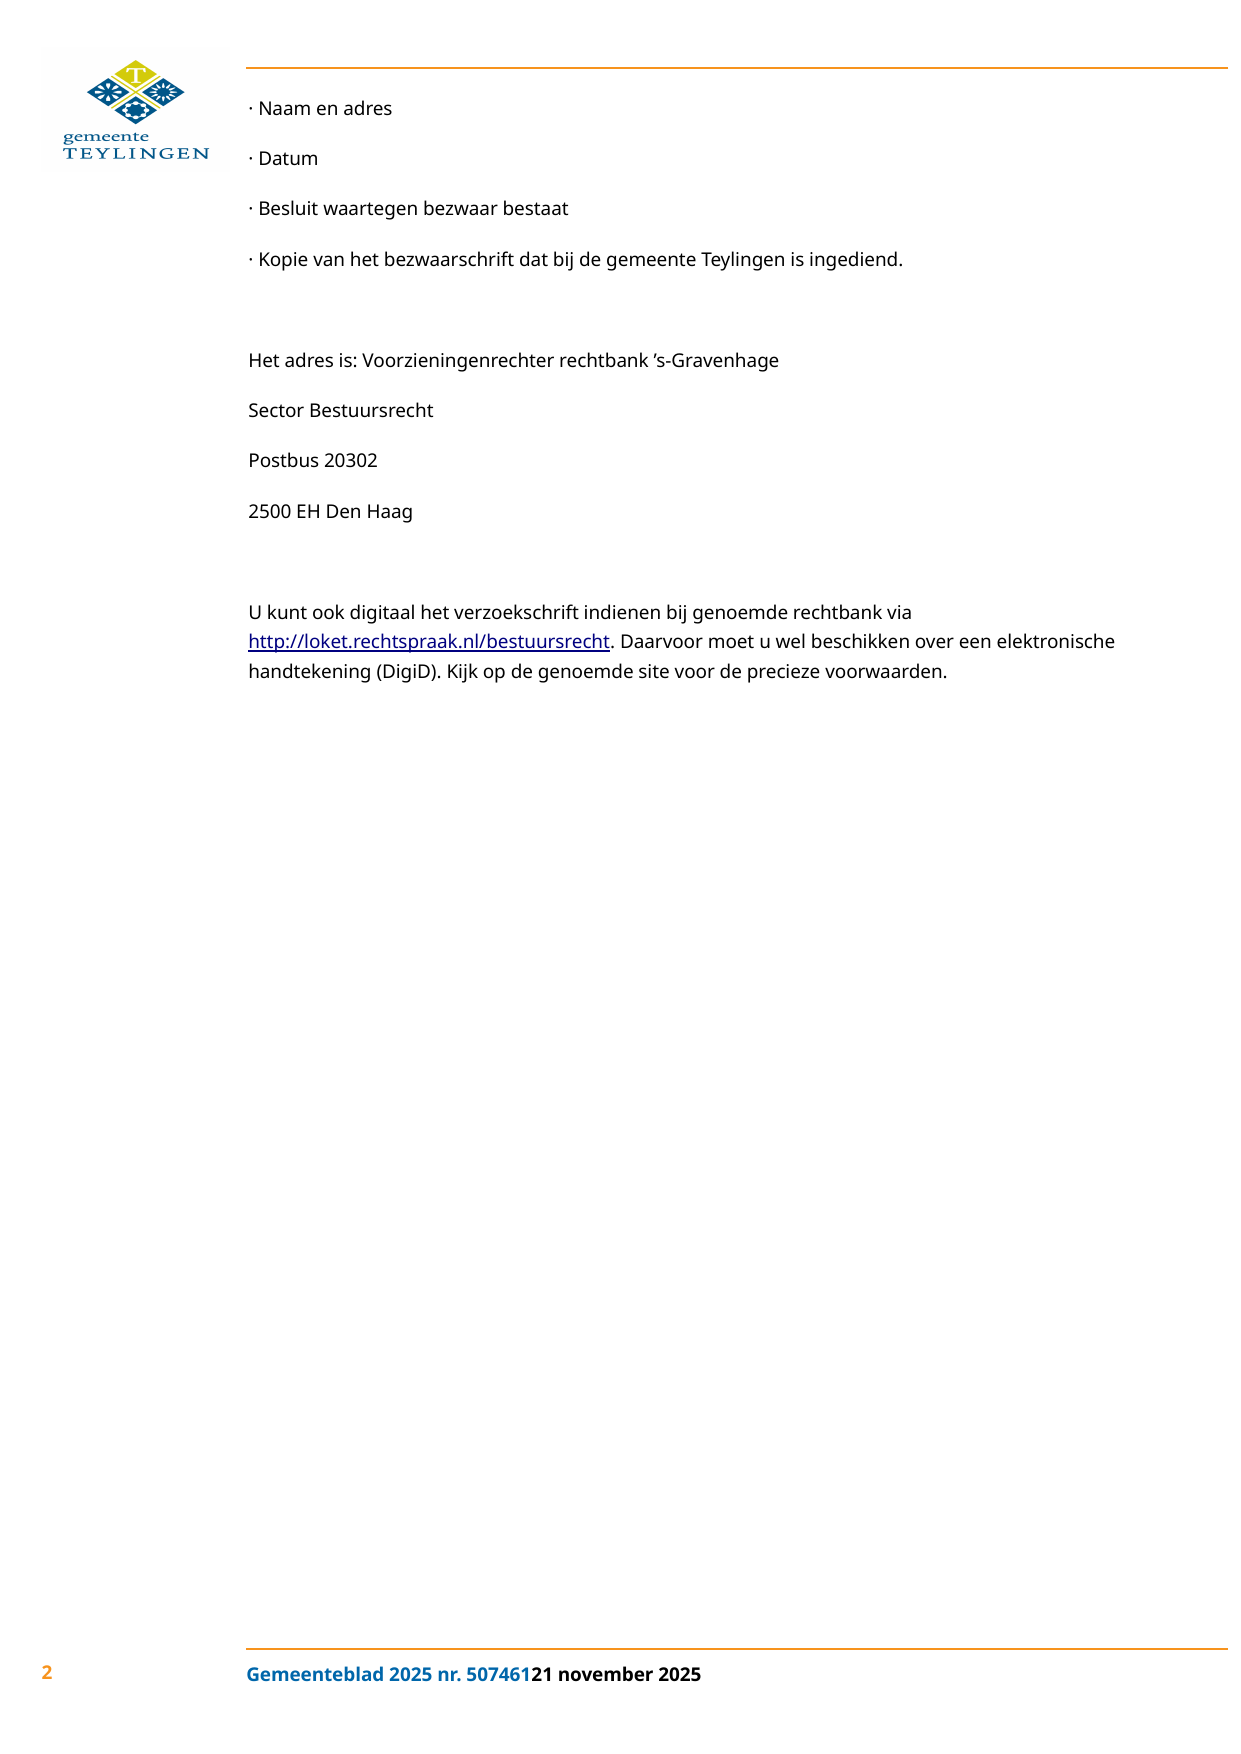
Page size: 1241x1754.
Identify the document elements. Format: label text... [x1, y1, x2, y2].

text 2500 EH Den Haag [248, 498, 1152, 524]
text · Datum [248, 145, 1152, 171]
text · Naam en adres [248, 95, 1152, 121]
text · Besluit waartegen bezwaar bestaat [248, 196, 1152, 221]
picture [41, 47, 231, 172]
text Postbus 20302 [248, 448, 1152, 473]
text Sector Bestuursrecht [248, 397, 1152, 423]
text U kunt ook digitaal het verzoekschrift indienen bij genoemde rechtbank via http://loket.rechtspraak.nl/bestuursrecht. Daarvoor moet u wel beschikken over een elektronische handtekening (DigiD). Kijk op de genoemde site voor de precieze voorwaarden. [248, 599, 1152, 684]
text Het adres is: Voorzieningenrechter rechtbank ’s-Gravenhage [248, 347, 1152, 373]
text · Kopie van het bezwaarschrift dat bij de gemeente Teylingen is ingediend. [248, 246, 1152, 272]
